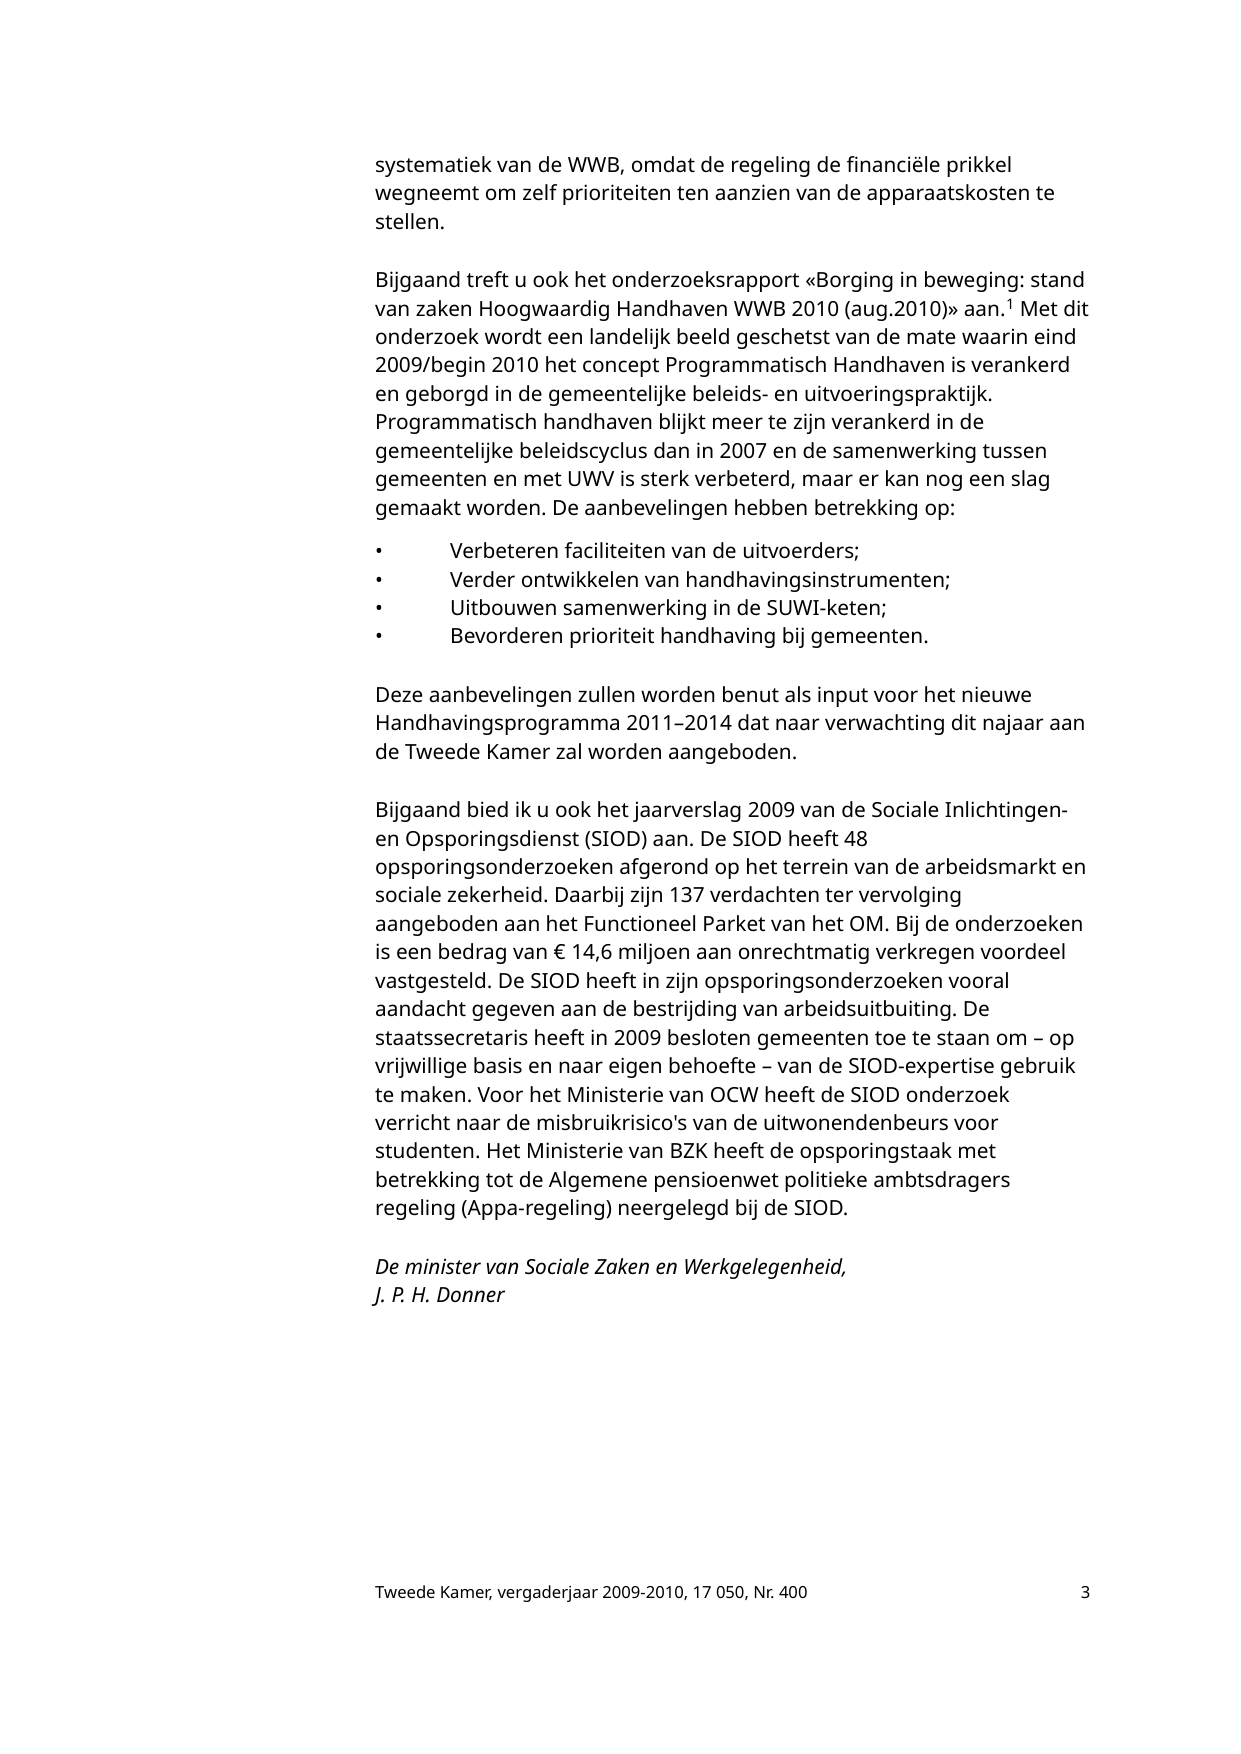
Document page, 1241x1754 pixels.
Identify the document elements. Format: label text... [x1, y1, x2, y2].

text J. P. H. Donner [375, 1280, 1090, 1309]
list Bevorderen prioriteit handhaving bij gemeenten. [375, 622, 1090, 650]
list Uitbouwen samenwerking in de SUWI-keten; [375, 593, 1090, 622]
text Bijgaand bied ik u ook het jaarverslag 2009 van de Sociale Inlichtingen- en Opsporingsdienst (SIOD) aan. De SIOD heeft 48 opsporingsonderzoeken afgerond op het terrein van de arbeidsmarkt en sociale zekerheid. Daarbij zijn 137 verdachten ter vervolging aangeboden aan het Functioneel Parket van het OM. Bij de onderzoeken is een bedrag van € 14,6 miljoen aan onrechtmatig verkregen voordeel vastgesteld. De SIOD heeft in zijn opsporingsonderzoeken vooral aandacht gegeven aan de bestrijding van arbeidsuitbuiting. De staatssecretaris heeft in 2009 besloten gemeenten toe te staan om – op vrijwillige basis en naar eigen behoefte – van de SIOD-expertise gebruik te maken. Voor het Ministerie van OCW heeft de SIOD onderzoek verricht naar de misbruikrisico's van de uitwonendenbeurs voor studenten. Het Ministerie van BZK heeft de opsporingstaak met betrekking tot de Algemene pensioenwet politieke ambtsdragers regeling (Appa-regeling) neergelegd bij de SIOD. [375, 795, 1090, 1222]
text Deze aanbevelingen zullen worden benut als input voor het nieuwe Handhavingsprogramma 2011–2014 dat naar verwachting dit najaar aan de Tweede Kamer zal worden aangeboden. [375, 680, 1090, 765]
text systematiek van de WWB, omdat de regeling de financiële prikkel wegneemt om zelf prioriteiten ten aanzien van de apparaatskosten te stellen. [375, 150, 1090, 235]
list Verbeteren faciliteiten van de uitvoerders; [375, 536, 1090, 565]
text Bijgaand treft u ook het onderzoeksrapport «Borging in beweging: stand van zaken Hoogwaardig Handhaven WWB 2010 (aug.2010)» aan.1 Met dit onderzoek wordt een landelijk beeld geschetst van de mate waarin eind 2009/begin 2010 het concept Programmatisch Handhaven is verankerd en geborgd in de gemeentelijke beleids- en uitvoeringspraktijk. Programmatisch handhaven blijkt meer te zijn verankerd in de gemeentelijke beleidscyclus dan in 2007 en de samenwerking tussen gemeenten en met UWV is sterk verbeterd, maar er kan nog een slag gemaakt worden. De aanbevelingen hebben betrekking op: [375, 265, 1090, 521]
list Verder ontwikkelen van handhavingsinstrumenten; [375, 565, 1090, 593]
text De minister van Sociale Zaken en Werkgelegenheid, [375, 1252, 1090, 1280]
